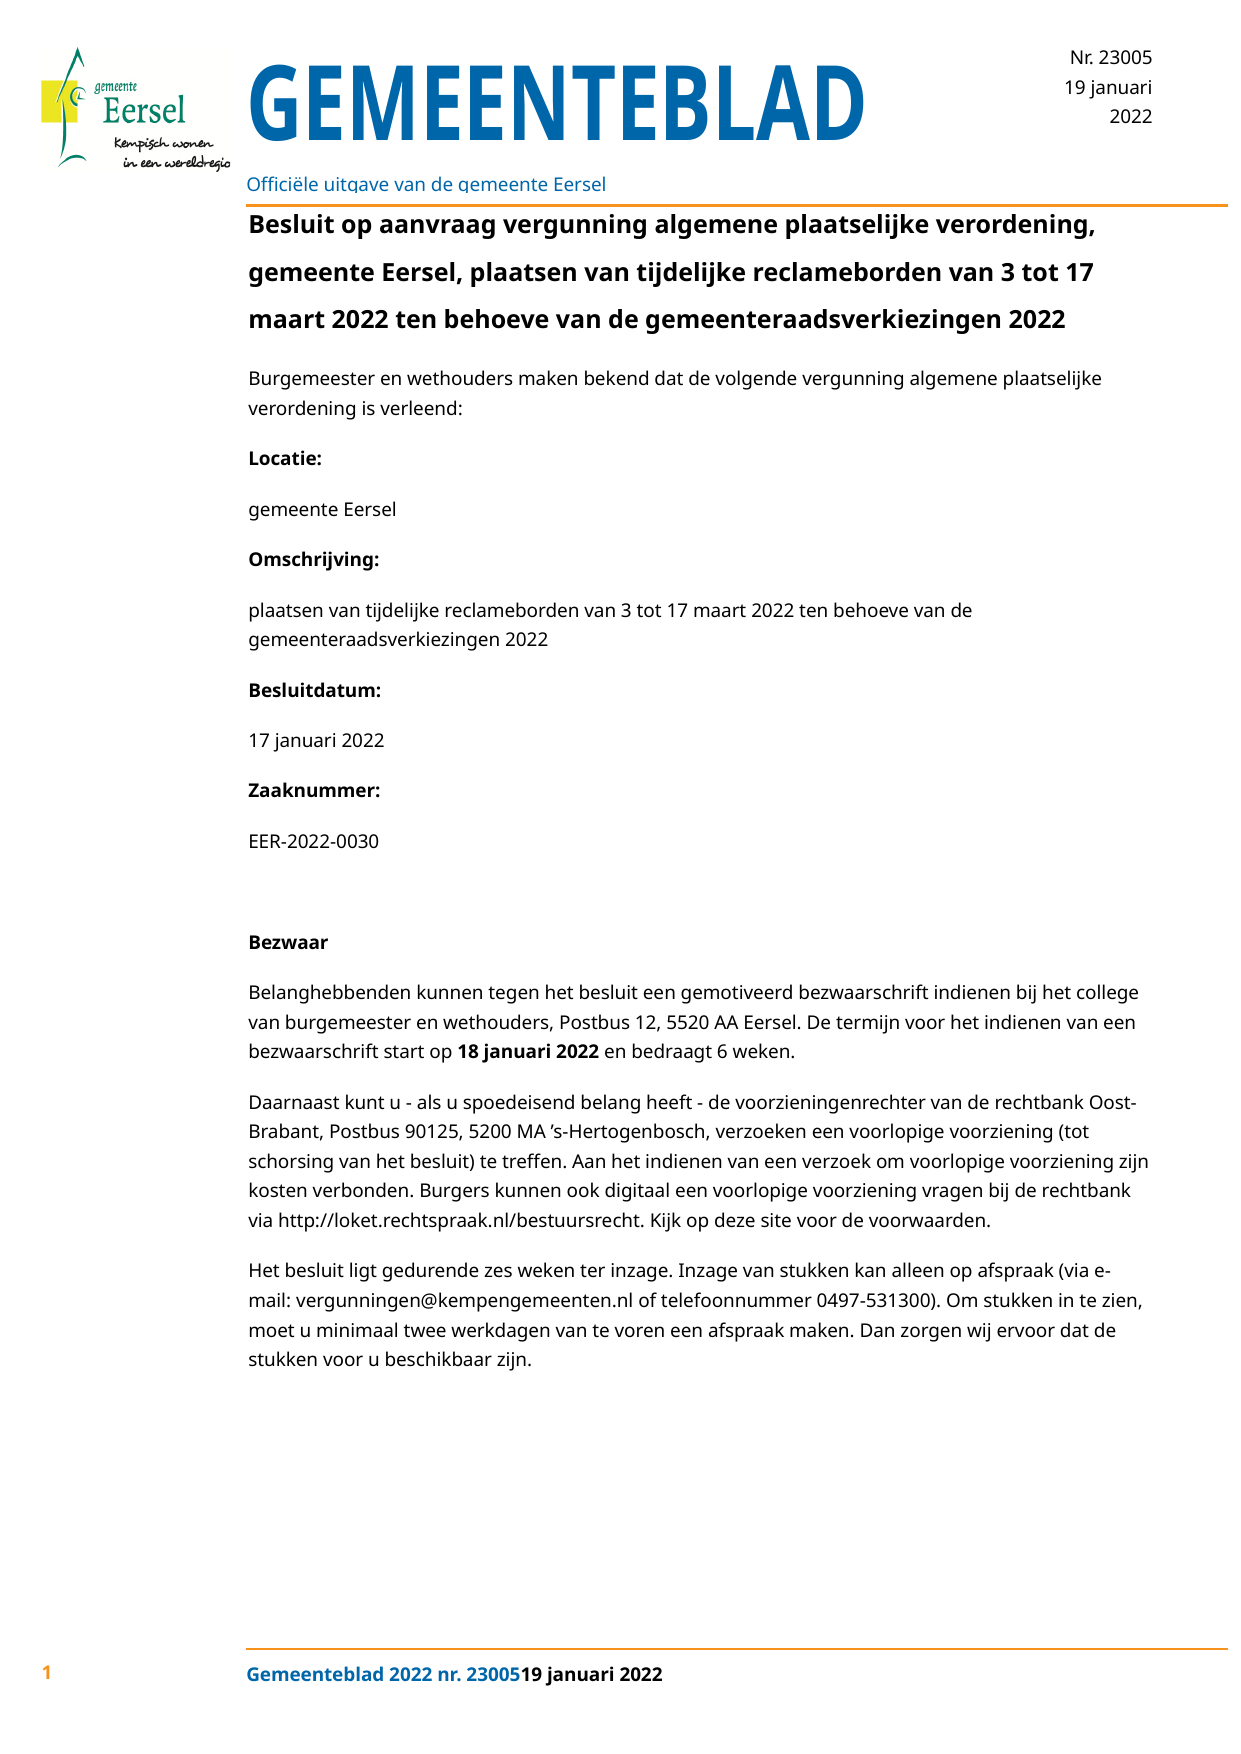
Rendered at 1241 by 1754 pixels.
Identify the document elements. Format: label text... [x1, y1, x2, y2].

text Besluit op aanvraag vergunning algemene plaatselijke verordening, gemeente Eersel, plaatsen van tijdelijke reclameborden van 3 tot 17 maart 2022 ten behoeve van de gemeenteraadsverkiezingen 2022 [248, 207, 1152, 336]
text plaatsen van tijdelijke reclameborden van 3 tot 17 maart 2022 ten behoeve van de gemeenteraadsverkiezingen 2022 [248, 597, 1152, 652]
text Locatie: [248, 446, 1152, 471]
text Besluitdatum: [248, 677, 1152, 702]
text Burgemeester en wethouders maken bekend dat de volgende vergunning algemene plaatselijke verordening is verleend: [248, 366, 1152, 421]
text Zaaknummer: [248, 778, 1152, 803]
text Omschrijving: [248, 546, 1152, 572]
text Daarnaast kunt u - als u spoedeisend belang heeft - de voorzieningenrechter van de rechtbank Oost-Brabant, Postbus 90125, 5200 MA ’s-Hertogenbosch, verzoeken een voorlopige voorziening (tot schorsing van het besluit) te treffen. Aan het indienen van een verzoek om voorlopige voorziening zijn kosten verbonden. Burgers kunnen ook digitaal een voorlopige voorziening vragen bij de rechtbank via http://loket.rechtspraak.nl/bestuursrecht. Kijk op deze site voor de voorwaarden. [248, 1089, 1152, 1233]
text Bezwaar [248, 929, 1152, 954]
text gemeente Eersel [248, 496, 1152, 522]
picture [41, 47, 231, 172]
text Het besluit ligt gedurende zes weken ter inzage. Inzage van stukken kan alleen op afspraak (via e-mail: vergunningen@kempengemeenten.nl of telefoonnummer 0497-531300). Om stukken in te zien, moet u minimaal twee werkdagen van te voren een afspraak maken. Dan zorgen wij ervoor dat de stukken voor u beschikbaar zijn. [248, 1258, 1152, 1372]
text Belanghebbenden kunnen tegen het besluit een gemotiveerd bezwaarschrift indienen bij het college van burgemeester en wethouders, Postbus 12, 5520 AA Eersel. De termijn voor het indienen van een bezwaarschrift start op 18 januari 2022 en bedraagt 6 weken. [248, 979, 1152, 1064]
text EER-2022-0030 [248, 828, 1152, 854]
text 17 januari 2022 [248, 727, 1152, 753]
